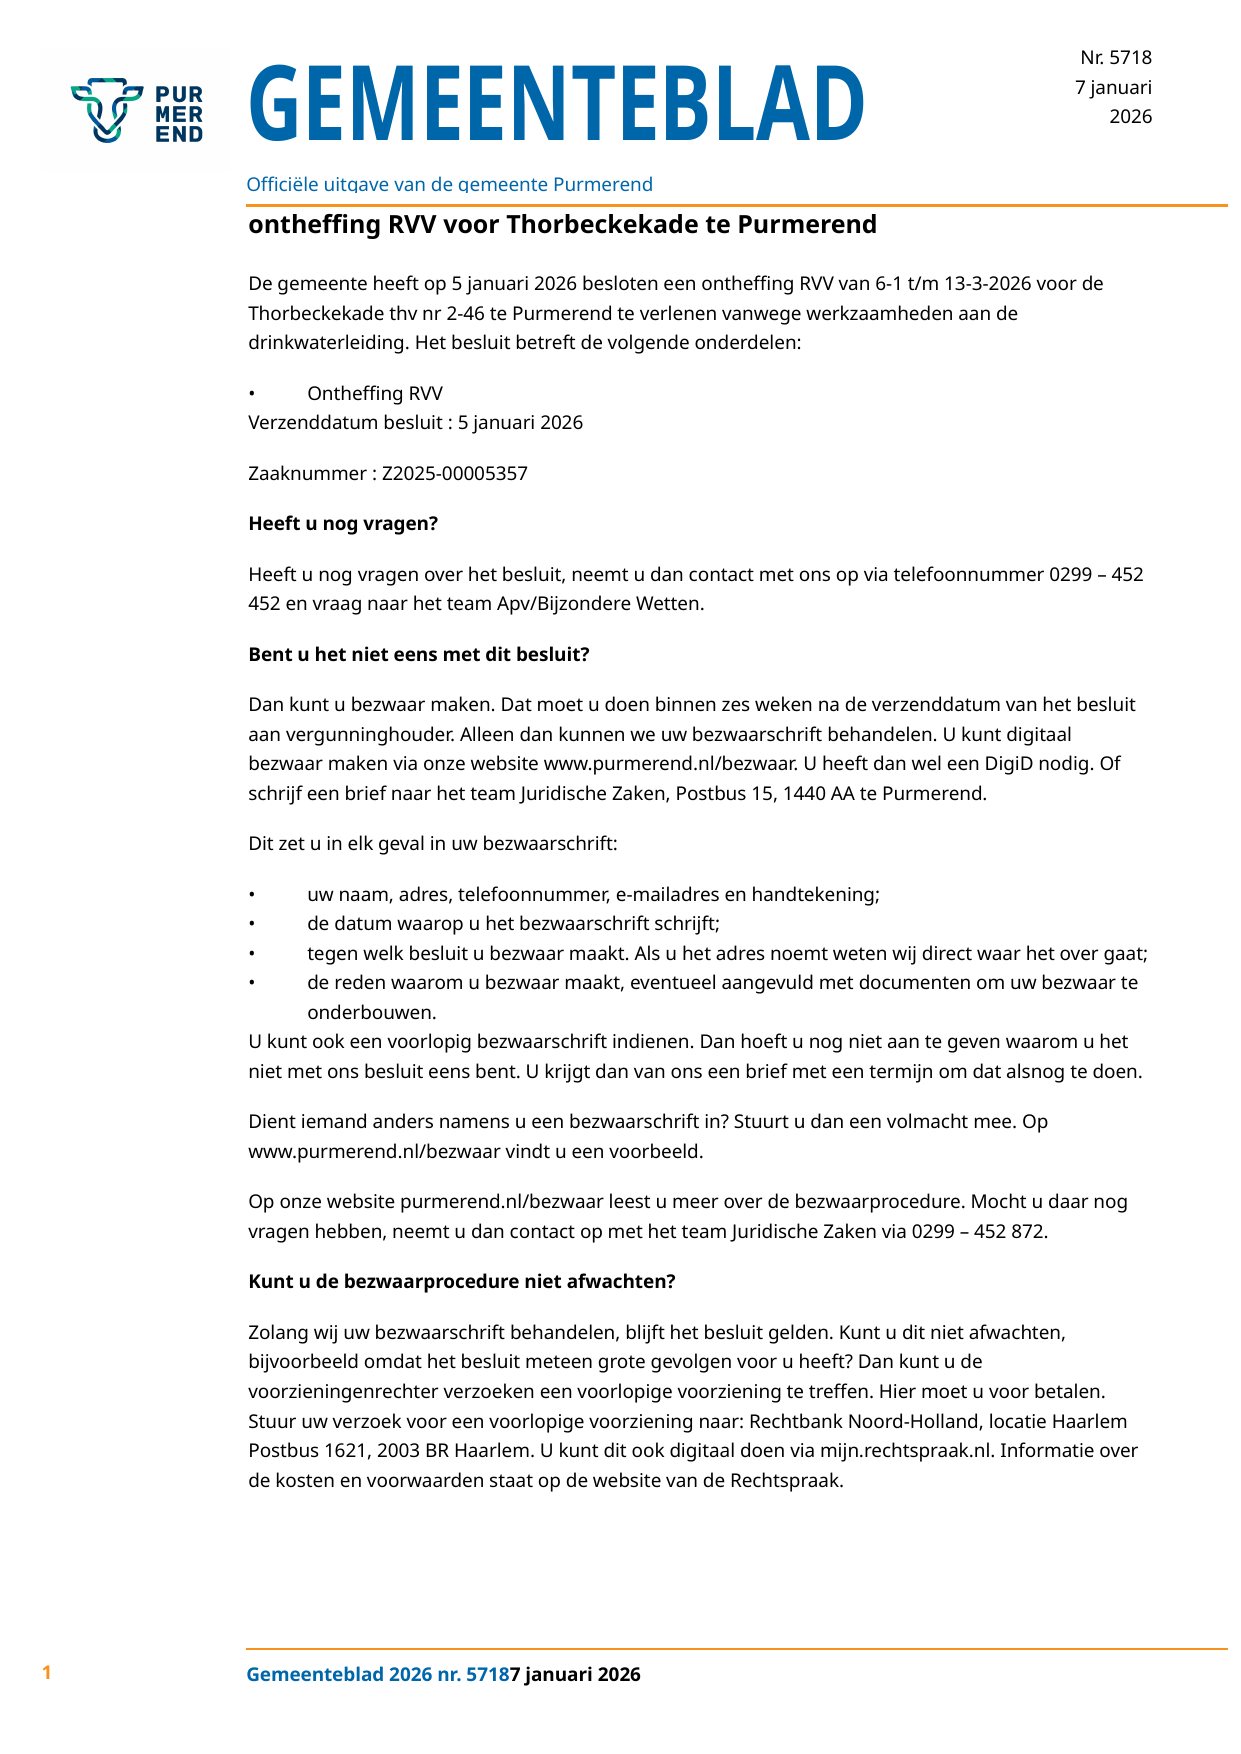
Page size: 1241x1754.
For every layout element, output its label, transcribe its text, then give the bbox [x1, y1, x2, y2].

text ontheffing RVV voor Thorbeckekade te Purmerend [248, 207, 1152, 241]
text Verzenddatum besluit : 5 januari 2026 [248, 409, 1152, 435]
list de datum waarop u het bezwaarschrift schrijft; [248, 910, 1152, 936]
text Dan kunt u bezwaar maken. Dat moet u doen binnen zes weken na de verzenddatum van het besluit aan vergunninghouder. Alleen dan kunnen we uw bezwaarschrift behandelen. U kunt digitaal bezwaar maken via onze website www.purmerend.nl/bezwaar. U heeft dan wel een DigiD nodig. Of schrijf een brief naar het team Juridische Zaken, Postbus 15, 1440 AA te Purmerend. [248, 691, 1152, 806]
text De gemeente heeft op 5 januari 2026 besloten een ontheffing RVV van 6-1 t/m 13-3-2026 voor de Thorbeckekade thv nr 2-46 te Purmerend te verlenen vanwege werkzaamheden aan de drinkwaterleiding. Het besluit betreft de volgende onderdelen: [248, 270, 1152, 355]
text Zaaknummer : Z2025-00005357 [248, 460, 1152, 486]
text Zolang wij uw bezwaarschrift behandelen, blijft het besluit gelden. Kunt u dit niet afwachten, bijvoorbeeld omdat het besluit meteen grote gevolgen voor u heeft? Dan kunt u de voorzieningenrechter verzoeken een voorlopige voorziening te treffen. Hier moet u voor betalen. Stuur uw verzoek voor een voorlopige voorziening naar: Rechtbank Noord-Holland, locatie Haarlem Postbus 1621, 2003 BR Haarlem. U kunt dit ook digitaal doen via mijn.rechtspraak.nl. Informatie over de kosten en voorwaarden staat op de website van de Rechtspraak. [248, 1319, 1152, 1493]
text Dit zet u in elk geval in uw bezwaarschrift: [248, 830, 1152, 856]
text Dient iemand anders namens u een bezwaarschrift in? Stuurt u dan een volmacht mee. Op www.purmerend.nl/bezwaar vindt u een voorbeeld. [248, 1109, 1152, 1164]
list uw naam, adres, telefoonnummer, e-mailadres en handtekening; [248, 881, 1152, 906]
picture [41, 47, 231, 172]
list Ontheffing RVV [248, 380, 1152, 406]
list tegen welk besluit u bezwaar maakt. Als u het adres noemt weten wij direct waar het over gaat; [248, 940, 1152, 966]
text Bent u het niet eens met dit besluit? [248, 641, 1152, 666]
text Kunt u de bezwaarprocedure niet afwachten? [248, 1269, 1152, 1294]
text Heeft u nog vragen? [248, 510, 1152, 536]
text Op onze website purmerend.nl/bezwaar leest u meer over de bezwaarprocedure. Mocht u daar nog vragen hebben, neemt u dan contact op met het team Juridische Zaken via 0299 – 452 872. [248, 1189, 1152, 1244]
list de reden waarom u bezwaar maakt, eventueel aangevuld met documenten om uw bezwaar te onderbouwen. [248, 969, 1152, 1025]
text Heeft u nog vragen over het besluit, neemt u dan contact met ons op via telefoonnummer 0299 – 452 452 en vraag naar het team Apv/Bijzondere Wetten. [248, 561, 1152, 616]
text U kunt ook een voorlopig bezwaarschrift indienen. Dan hoeft u nog niet aan te geven waarom u het niet met ons besluit eens bent. U krijgt dan van ons een brief met een termijn om dat alsnog te doen. [248, 1029, 1152, 1084]
